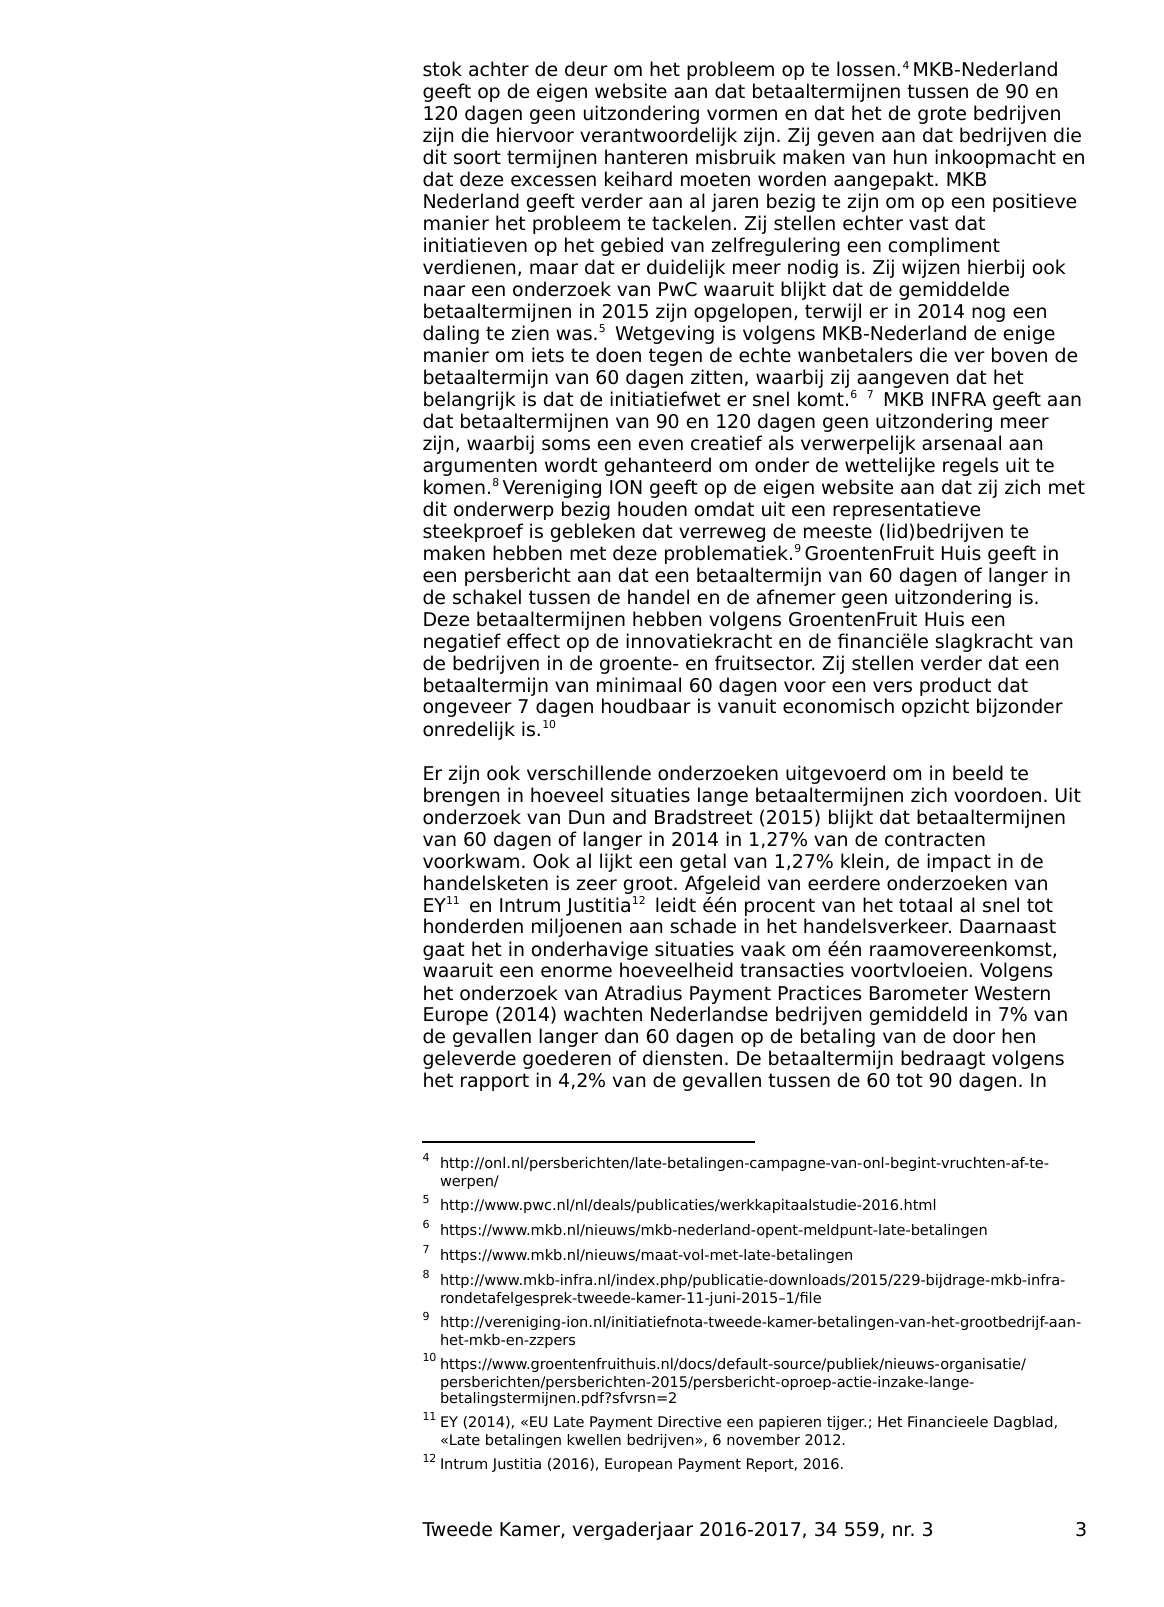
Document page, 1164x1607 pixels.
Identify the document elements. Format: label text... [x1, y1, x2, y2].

text http://www.pwc.nl/nl/deals/publicaties/werkkapitaalstudie-2016.html [422, 1193, 1087, 1215]
text https://www.mkb.nl/nieuws/mkb-nederland-opent-meldpunt-late-betalingen [422, 1218, 1087, 1240]
text https://www.groentenfruithuis.nl/docs/default-source/publiek/nieuws-organisatie/persberichten/persberichten-2015/persbericht-oproep-actie-inzake-lange-betalingstermijnen.pdf?sfvrsn=2 [422, 1352, 1087, 1407]
text EY (2014), «EU Late Payment Directive een papieren tijger.; Het Financieele Dagblad, «Late betalingen kwellen bedrijven», 6 november 2012. [422, 1410, 1087, 1449]
text stok achter de deur om het probleem op te lossen.MKB-Nederland geeft op de eigen website aan dat betaaltermijnen tussen de 90 en 120 dagen geen uitzondering vormen en dat het de grote bedrijven zijn die hiervoor verantwoordelijk zijn. Zij geven aan dat bedrijven die dit soort termijnen hanteren misbruik maken van hun inkoopmacht en dat deze excessen keihard moeten worden aangepakt. MKB Nederland geeft verder aan al jaren bezig te zijn om op een positieve manier het probleem te tackelen. Zij stellen echter vast dat initiatieven op het gebied van zelfregulering een compliment verdienen, maar dat er duidelijk meer nodig is. Zij wijzen hierbij ook naar een onderzoek van PwC waaruit blijkt dat de gemiddelde betaaltermijnen in 2015 zijn opgelopen, terwijl er in 2014 nog een daling te zien was. Wetgeving is volgens MKB-Nederland de enige manier om iets te doen tegen de echte wanbetalers die ver boven de betaaltermijn van 60 dagen zitten, waarbij zij aangeven dat het belangrijk is dat de initiatiefwet er snel komt. MKB INFRA geeft aan dat betaaltermijnen van 90 en 120 dagen geen uitzondering meer zijn, waarbij soms een even creatief als verwerpelijk arsenaal aan argumenten wordt gehanteerd om onder de wettelijke regels uit te komen.Vereniging ION geeft op de eigen website aan dat zij zich met dit onderwerp bezig houden omdat uit een representatieve steekproef is gebleken dat verreweg de meeste (lid)bedrijven te maken hebben met deze problematiek.GroentenFruit Huis geeft in een persbericht aan dat een betaaltermijn van 60 dagen of langer in de schakel tussen de handel en de afnemer geen uitzondering is. Deze betaaltermijnen hebben volgens GroentenFruit Huis een negatief effect op de innovatiekracht en de financiële slagkracht van de bedrijven in de groente- en fruitsector. Zij stellen verder dat een betaaltermijn van minimaal 60 dagen voor een vers product dat ongeveer 7 dagen houdbaar is vanuit economisch opzicht bijzonder onredelijk is. [422, 59, 1087, 740]
text http://vereniging-ion.nl/initiatiefnota-tweede-kamer-betalingen-van-het-grootbedrijf-aan-het-mkb-en-zzpers [422, 1310, 1087, 1349]
text Intrum Justitia (2016), European Payment Report, 2016. [422, 1452, 1087, 1474]
text Er zijn ook verschillende onderzoeken uitgevoerd om in beeld te brengen in hoeveel situaties lange betaaltermijnen zich voordoen. Uit onderzoek van Dun and Bradstreet (2015) blijkt dat betaaltermijnen van 60 dagen of langer in 2014 in 1,27% van de contracten voorkwam. Ook al lijkt een getal van 1,27% klein, de impact in de handelsketen is zeer groot. Afgeleid van eerdere onderzoeken van EY en Intrum Justitia leidt één procent van het totaal al snel tot honderden miljoenen aan schade in het handelsverkeer. Daarnaast gaat het in onderhavige situaties vaak om één raamovereenkomst, waaruit een enorme hoeveelheid transacties voortvloeien. Volgens het onderzoek van Atradius Payment Practices Barometer Western Europe (2014) wachten Nederlandse bedrijven gemiddeld in 7% van de gevallen langer dan 60 dagen op de betaling van de door hen geleverde goederen of diensten. De betaaltermijn bedraagt volgens het rapport in 4,2% van de gevallen tussen de 60 tot 90 dagen. In [422, 763, 1087, 1092]
text http://onl.nl/persberichten/late-betalingen-campagne-van-onl-begint-vruchten-af-te-werpen/ [422, 1151, 1087, 1190]
text http://www.mkb-infra.nl/index.php/publicatie-downloads/2015/229-bijdrage-mkb-infra-rondetafelgesprek-tweede-kamer-11-juni-2015–1/file [422, 1268, 1087, 1307]
text https://www.mkb.nl/nieuws/maat-vol-met-late-betalingen [422, 1243, 1087, 1265]
